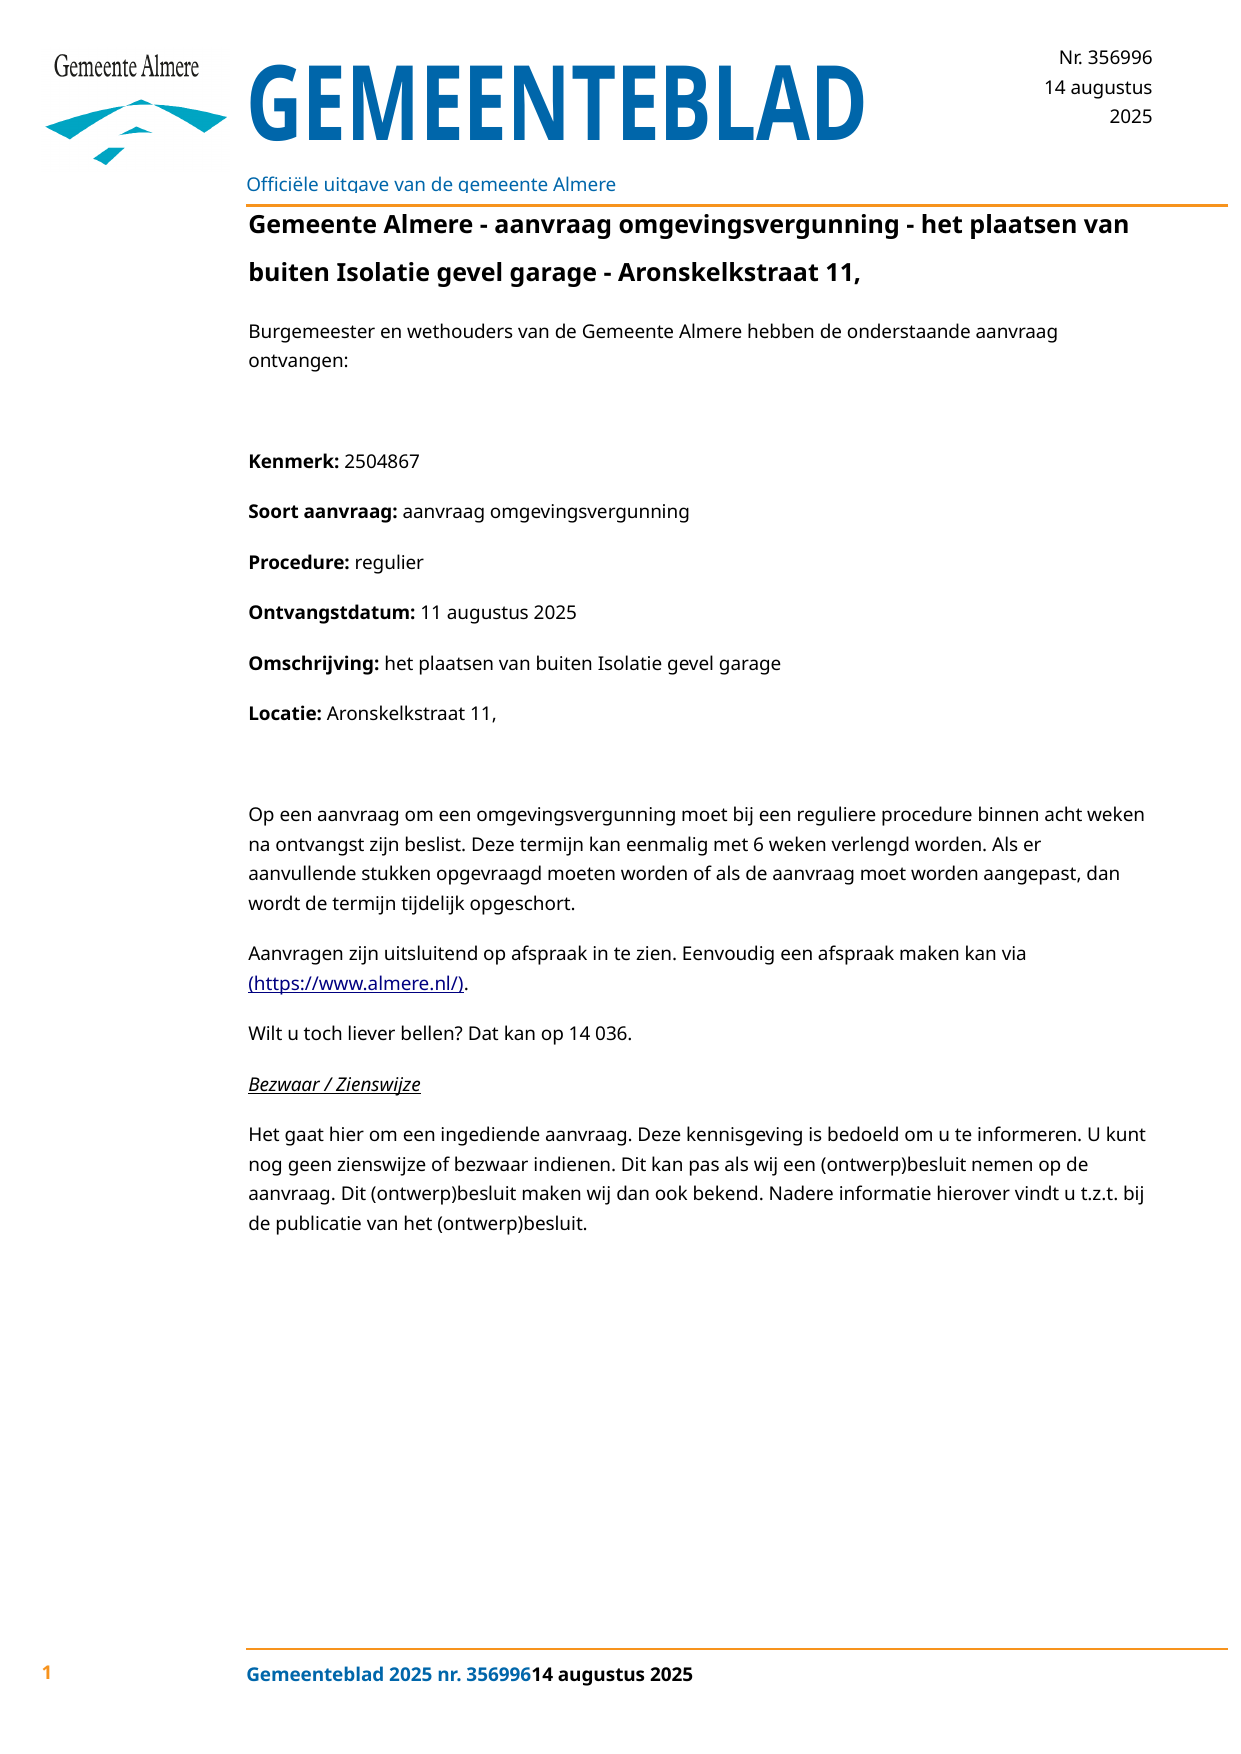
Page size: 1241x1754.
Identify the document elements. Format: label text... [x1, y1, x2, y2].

text Ontvangstdatum: 11 augustus 2025 [248, 599, 1152, 625]
text Aanvragen zijn uitsluitend op afspraak in te zien. Eenvoudig een afspraak maken kan via (https://www.almere.nl/). [248, 940, 1152, 996]
text Bezwaar / Zienswijze [248, 1071, 1152, 1097]
picture [41, 47, 231, 172]
text Locatie: Aronskelkstraat 11, [248, 700, 1152, 726]
text Kenmerk: 2504867 [248, 448, 1152, 474]
text Soort aanvraag: aanvraag omgevingsvergunning [248, 499, 1152, 524]
text Omschrijving: het plaatsen van buiten Isolatie gevel garage [248, 650, 1152, 676]
text Het gaat hier om een ingediende aanvraag. Deze kennisgeving is bedoeld om u te informeren. U kunt nog geen zienswijze of bezwaar indienen. Dit kan pas als wij een (ontwerp)besluit nemen op de aanvraag. Dit (ontwerp)besluit maken wij dan ook bekend. Nadere informatie hierover vindt u t.z.t. bij de publicatie van het (ontwerp)besluit. [248, 1121, 1152, 1236]
text Procedure: regulier [248, 549, 1152, 575]
text Gemeente Almere - aanvraag omgevingsvergunning - het plaatsen van buiten Isolatie gevel garage - Aronskelkstraat 11, [248, 207, 1152, 288]
text Wilt u toch liever bellen? Dat kan op 14 036. [248, 1020, 1152, 1046]
text Op een aanvraag om een omgevingsvergunning moet bij een reguliere procedure binnen acht weken na ontvangst zijn beslist. Deze termijn kan eenmalig met 6 weken verlengd worden. Als er aanvullende stukken opgevraagd moeten worden of als de aanvraag moet worden aangepast, dan wordt de termijn tijdelijk opgeschort. [248, 801, 1152, 916]
text Burgemeester en wethouders van de Gemeente Almere hebben de onderstaande aanvraag ontvangen: [248, 318, 1152, 373]
